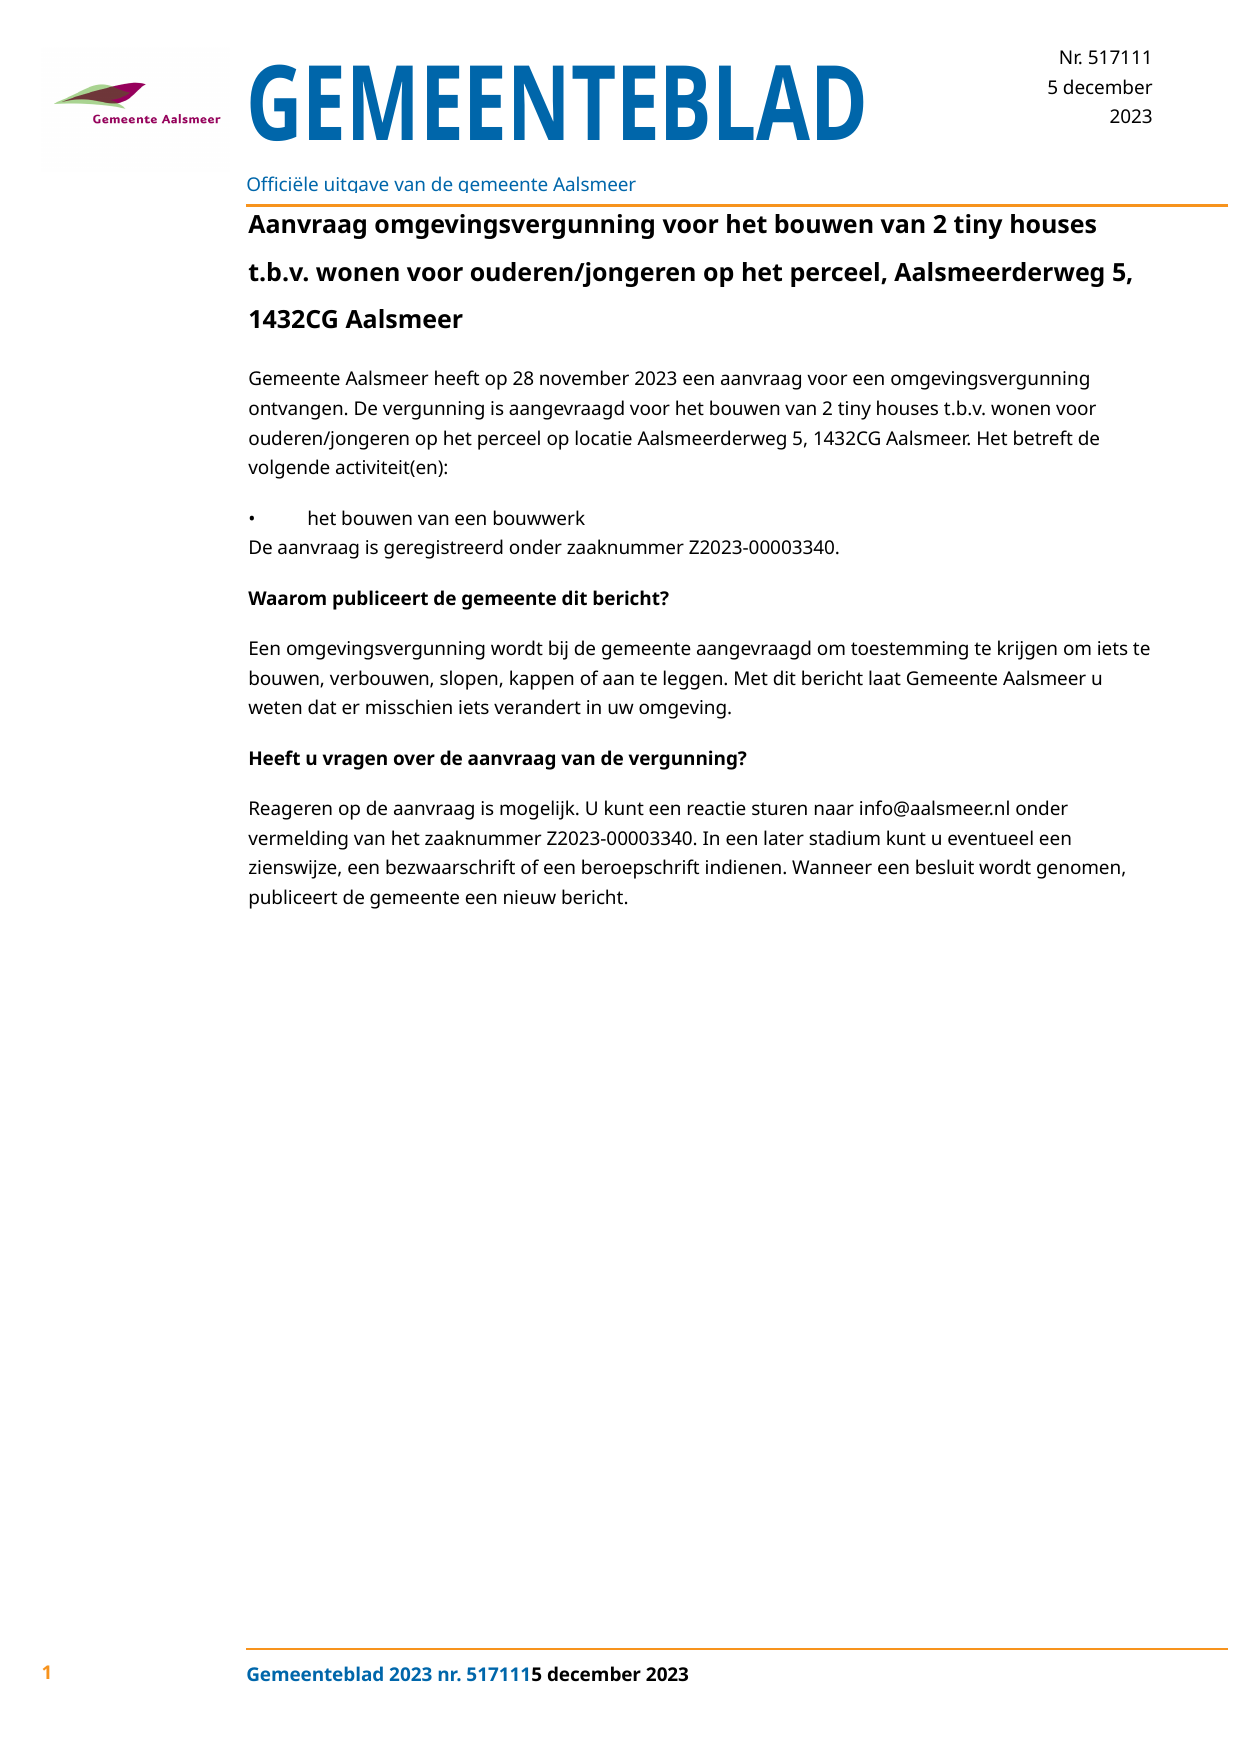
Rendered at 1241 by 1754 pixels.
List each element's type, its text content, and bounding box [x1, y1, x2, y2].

text De aanvraag is geregistreerd onder zaaknummer Z2023-00003340. [248, 534, 1152, 560]
text Waarom publiceert de gemeente dit bericht? [248, 585, 1152, 610]
text Heeft u vragen over de aanvraag van de vergunning? [248, 745, 1152, 770]
list het bouwen van een bouwwerk [248, 505, 1152, 530]
picture [41, 47, 231, 172]
text Gemeente Aalsmeer heeft op 28 november 2023 een aanvraag voor een omgevingsvergunning ontvangen. De vergunning is aangevraagd voor het bouwen van 2 tiny houses t.b.v. wonen voor ouderen/jongeren op het perceel op locatie Aalsmeerderweg 5, 1432CG Aalsmeer. Het betreft de volgende activiteit(en): [248, 366, 1152, 480]
text Reageren op de aanvraag is mogelijk. U kunt een reactie sturen naar info@aalsmeer.nl onder vermelding van het zaaknummer Z2023-00003340. In een later stadium kunt u eventueel een zienswijze, een bezwaarschrift of een beroepschrift indienen. Wanneer een besluit wordt genomen, publiceert de gemeente een nieuw bericht. [248, 795, 1152, 909]
text Aanvraag omgevingsvergunning voor het bouwen van 2 tiny houses t.b.v. wonen voor ouderen/jongeren op het perceel, Aalsmeerderweg 5, 1432CG Aalsmeer [248, 207, 1152, 336]
text Een omgevingsvergunning wordt bij de gemeente aangevraagd om toestemming te krijgen om iets te bouwen, verbouwen, slopen, kappen of aan te leggen. Met dit bericht laat Gemeente Aalsmeer u weten dat er misschien iets verandert in uw omgeving. [248, 635, 1152, 720]
